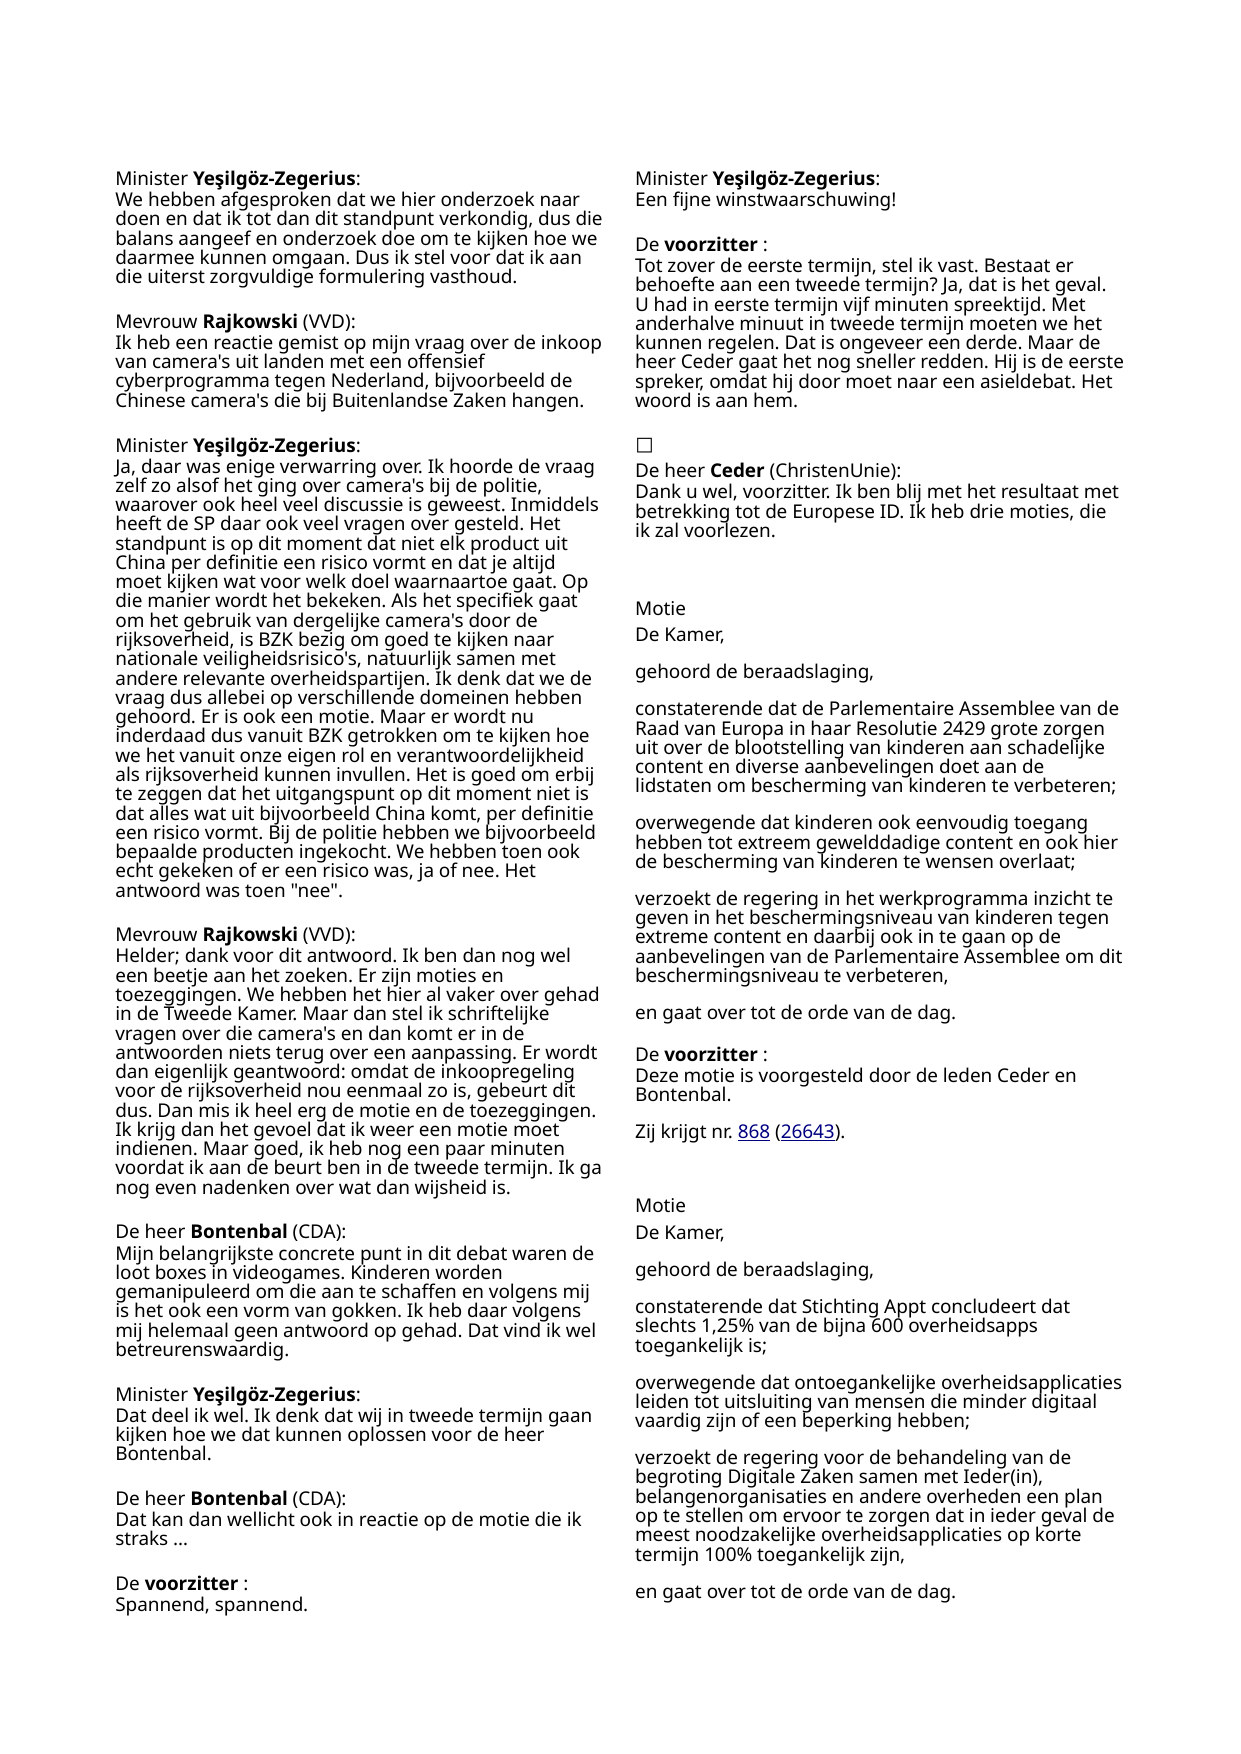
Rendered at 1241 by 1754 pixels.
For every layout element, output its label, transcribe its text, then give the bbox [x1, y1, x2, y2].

text Mevrouw Rajkowski (VVD): [115, 308, 605, 334]
text De Kamer, [635, 1224, 1125, 1243]
text Ja, daar was enige verwarring over. Ik hoorde de vraag zelf zo alsof het ging over camera's bij de politie, waarover ook heel veel discussie is geweest. Inmiddels heeft de SP daar ook veel vragen over gesteld. Het standpunt is op dit moment dat niet elk product uit China per definitie een risico vormt en dat je altijd moet kijken wat voor welk doel waarnaartoe gaat. Op die manier wordt het bekeken. Als het specifiek gaat om het gebruik van dergelijke camera's door de rijksoverheid, is BZK bezig om goed te kijken naar nationale veiligheidsrisico's, natuurlijk samen met andere relevante overheidspartijen. Ik denk dat we de vraag dus allebei op verschillende domeinen hebben gehoord. Er is ook een motie. Maar er wordt nu inderdaad dus vanuit BZK getrokken om te kijken hoe we het vanuit onze eigen rol en verantwoordelijkheid als rijksoverheid kunnen invullen. Het is goed om erbij te zeggen dat het uitgangspunt op dit moment niet is dat alles wat uit bijvoorbeeld China komt, per definitie een risico vormt. Bij de politie hebben we bijvoorbeeld bepaalde producten ingekocht. We hebben toen ook echt gekeken of er een risico was, ja of nee. Het antwoord was toen "nee". [115, 458, 605, 901]
text Dat deel ik wel. Ik denk dat wij in tweede termijn gaan kijken hoe we dat kunnen oplossen voor de heer Bontenbal. [115, 1407, 605, 1464]
text en gaat over tot de orde van de dag. [635, 1583, 1125, 1602]
text ⬜ [635, 432, 1125, 458]
text Minister Yeşilgöz-Zegerius: [115, 1381, 605, 1407]
text De heer Ceder (ChristenUnie): [635, 458, 1125, 483]
text Helder; dank voor dit antwoord. Ik ben dan nog wel een beetje aan het zoeken. Er zijn moties en toezeggingen. We hebben het hier al vaker over gehad in de Tweede Kamer. Maar dan stel ik schriftelijke vragen over die camera's en dan komt er in de antwoorden niets terug over een aanpassing. Er wordt dan eigenlijk geantwoord: omdat de inkoopregeling voor de rijksoverheid nou eenmaal zo is, gebeurt dit dus. Dan mis ik heel erg de motie en de toezeggingen. Ik krijg dan het gevoel dat ik weer een motie moet indienen. Maar goed, ik heb nog een paar minuten voordat ik aan de beurt ben in de tweede termijn. Ik ga nog even nadenken over wat dan wijsheid is. [115, 947, 605, 1198]
text Een fijne winstwaarschuwing! [635, 191, 1125, 210]
text Minister Yeşilgöz-Zegerius: [115, 165, 605, 191]
text Dank u wel, voorzitter. Ik ben blij met het resultaat met betrekking tot de Europese ID. Ik heb drie moties, die ik zal voorlezen. [635, 483, 1125, 541]
text gehoord de beraadslaging, [635, 1261, 1125, 1281]
text Minister Yeşilgöz-Zegerius: [635, 165, 1125, 191]
text Mevrouw Rajkowski (VVD): [115, 922, 605, 947]
text De voorzitter : [635, 1041, 1125, 1067]
text We hebben afgesproken dat we hier onderzoek naar doen en dat ik tot dan dit standpunt verkondig, dus die balans aangeef en onderzoek doe om te kijken hoe we daarmee kunnen omgaan. Dus ik stel voor dat ik aan die uiterst zorgvuldige formulering vasthoud. [115, 191, 605, 287]
text Zij krijgt nr. 868 (26643). [635, 1123, 1125, 1142]
text verzoekt de regering in het werkprogramma inzicht te geven in het beschermingsniveau van kinderen tegen extreme content en daarbij ook in te gaan op de aanbevelingen van de Parlementaire Assemblee om dit beschermingsniveau te verbeteren, [635, 890, 1125, 986]
text Motie [635, 1193, 1125, 1218]
text gehoord de beraadslaging, [635, 663, 1125, 683]
text Spannend, spannend. [115, 1596, 605, 1615]
text Motie [635, 595, 1125, 620]
text De heer Bontenbal (CDA): [115, 1485, 605, 1511]
text verzoekt de regering voor de behandeling van de begroting Digitale Zaken samen met Ieder(in), belangenorganisaties en andere overheden een plan op te stellen om ervoor te zorgen dat in ieder geval de meest noodzakelijke overheidsapplicaties op korte termijn 100% toegankelijk zijn, [635, 1449, 1125, 1565]
text De heer Bontenbal (CDA): [115, 1219, 605, 1244]
text Ik heb een reactie gemist op mijn vraag over de inkoop van camera's uit landen met een offensief cyberprogramma tegen Nederland, bijvoorbeeld de Chinese camera's die bij Buitenlandse Zaken hangen. [115, 334, 605, 411]
text en gaat over tot de orde van de dag. [635, 1004, 1125, 1023]
text Dat kan dan wellicht ook in reactie op de motie die ik straks … [115, 1511, 605, 1549]
text Deze motie is voorgesteld door de leden Ceder en Bontenbal. [635, 1067, 1125, 1105]
text overwegende dat kinderen ook eenvoudig toegang hebben tot extreem gewelddadige content en ook hier de bescherming van kinderen te wensen overlaat; [635, 814, 1125, 872]
text constaterende dat Stichting Appt concludeert dat slechts 1,25% van de bijna 600 overheidsapps toegankelijk is; [635, 1298, 1125, 1356]
text overwegende dat ontoegankelijke overheidsapplicaties leiden tot uitsluiting van mensen die minder digitaal vaardig zijn of een beperking hebben; [635, 1374, 1125, 1432]
text De voorzitter : [115, 1570, 605, 1596]
text De voorzitter : [635, 231, 1125, 257]
text Tot zover de eerste termijn, stel ik vast. Bestaat er behoefte aan een tweede termijn? Ja, dat is het geval. U had in eerste termijn vijf minuten spreektijd. Met anderhalve minuut in tweede termijn moeten we het kunnen regelen. Dat is ongeveer een derde. Maar de heer Ceder gaat het nog sneller redden. Hij is de eerste spreker, omdat hij door moet naar een asieldebat. Het woord is aan hem. [635, 257, 1125, 411]
text De Kamer, [635, 626, 1125, 646]
text constaterende dat de Parlementaire Assemblee van de Raad van Europa in haar Resolutie 2429 grote zorgen uit over de blootstelling van kinderen aan schadelijke content en diverse aanbevelingen doet aan de lidstaten om bescherming van kinderen te verbeteren; [635, 700, 1125, 797]
text Minister Yeşilgöz-Zegerius: [115, 432, 605, 458]
text Mijn belangrijkste concrete punt in dit debat waren de loot boxes in videogames. Kinderen worden gemanipuleerd om die aan te schaffen en volgens mij is het ook een vorm van gokken. Ik heb daar volgens mij helemaal geen antwoord op gehad. Dat vind ik wel betreurenswaardig. [115, 1244, 605, 1360]
